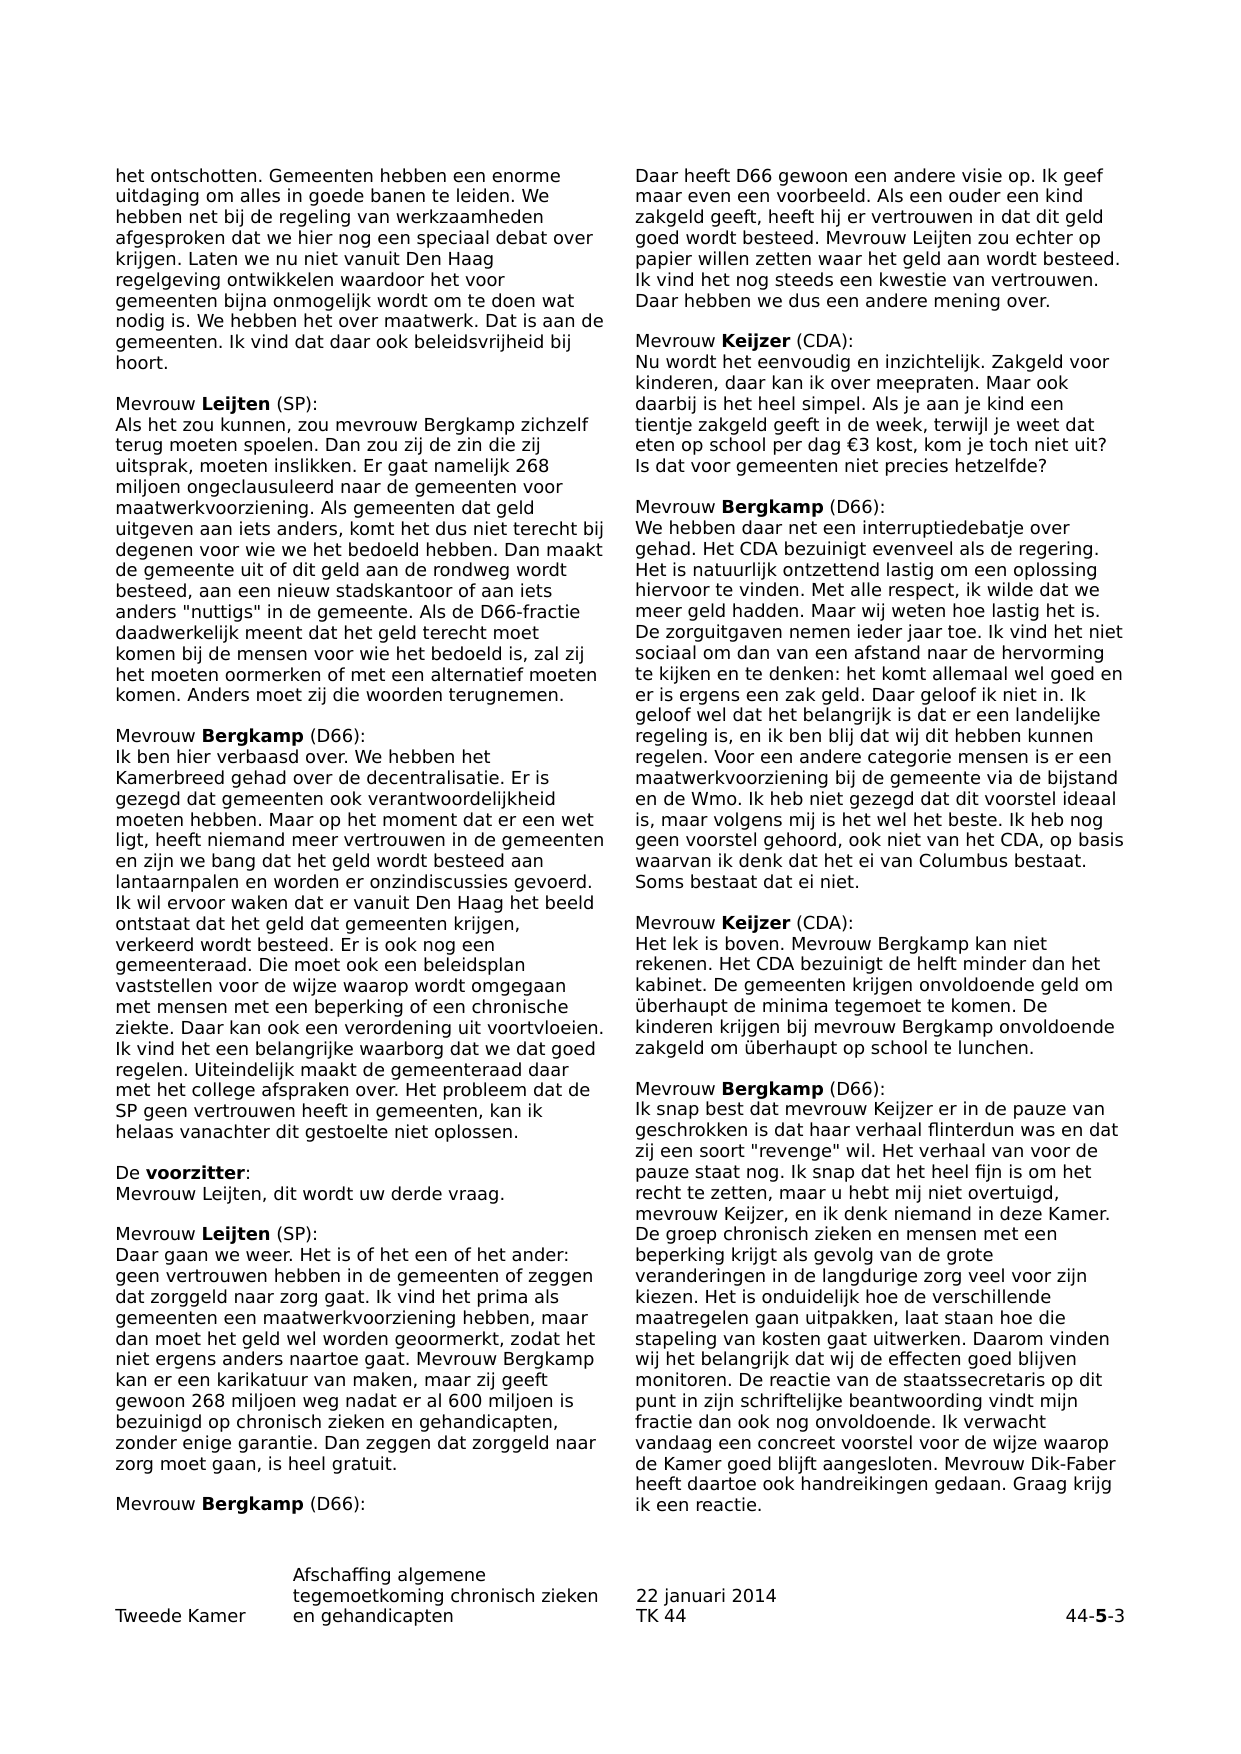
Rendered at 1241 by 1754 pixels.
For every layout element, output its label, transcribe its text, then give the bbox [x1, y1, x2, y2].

text Mevrouw Keijzer (CDA): [635, 913, 1125, 933]
text Mevrouw Leijten, dit wordt uw derde vraag. [115, 1183, 605, 1204]
text Als het zou kunnen, zou mevrouw Bergkamp zichzelf terug moeten spoelen. Dan zou zij de zin die zij uitsprak, moeten inslikken. Er gaat namelijk 268 miljoen ongeclausuleerd naar de gemeenten voor maatwerkvoorziening. Als gemeenten dat geld uitgeven aan iets anders, komt het dus niet terecht bij degenen voor wie we het bedoeld hebben. Dan maakt de gemeente uit of dit geld aan de rondweg wordt besteed, aan een nieuw stadskantoor of aan iets anders "nuttigs" in de gemeente. Als de D66-fractie daadwerkelijk meent dat het geld terecht moet komen bij de mensen voor wie het bedoeld is, zal zij het moeten oormerken of met een alternatief moeten komen. Anders moet zij die woorden terugnemen. [115, 414, 605, 706]
text het ontschotten. Gemeenten hebben een enorme uitdaging om alles in goede banen te leiden. We hebben net bij de regeling van werkzaamheden afgesproken dat we hier nog een speciaal debat over krijgen. Laten we nu niet vanuit Den Haag regelgeving ontwikkelen waardoor het voor gemeenten bijna onmogelijk wordt om te doen wat nodig is. We hebben het over maatwerk. Dat is aan de gemeenten. Ik vind dat daar ook beleidsvrijheid bij hoort. [115, 165, 605, 374]
text Het lek is boven. Mevrouw Bergkamp kan niet rekenen. Het CDA bezuinigt de helft minder dan het kabinet. De gemeenten krijgen onvoldoende geld om überhaupt de minima tegemoet te komen. De kinderen krijgen bij mevrouw Bergkamp onvoldoende zakgeld om überhaupt op school te lunchen. [635, 933, 1125, 1058]
text Mevrouw Keijzer (CDA): [635, 331, 1125, 352]
text Mevrouw Bergkamp (D66): [115, 726, 605, 747]
text Ik snap best dat mevrouw Keijzer er in de pauze van geschrokken is dat haar verhaal flinterdun was en dat zij een soort "revenge" wil. Het verhaal van voor de pauze staat nog. Ik snap dat het heel fijn is om het recht te zetten, maar u hebt mij niet overtuigd, mevrouw Keijzer, en ik denk niemand in deze Kamer. [635, 1099, 1125, 1224]
text Daar gaan we weer. Het is of het een of het ander: geen vertrouwen hebben in de gemeenten of zeggen dat zorggeld naar zorg gaat. Ik vind het prima als gemeenten een maatwerkvoorziening hebben, maar dan moet het geld wel worden geoormerkt, zodat het niet ergens anders naartoe gaat. Mevrouw Bergkamp kan er een karikatuur van maken, maar zij geeft gewoon 268 miljoen weg nadat er al 600 miljoen is bezuinigd op chronisch zieken en gehandicapten, zonder enige garantie. Dan zeggen dat zorggeld naar zorg moet gaan, is heel gratuit. [115, 1245, 605, 1474]
text We hebben daar net een interruptiedebatje over gehad. Het CDA bezuinigt evenveel als de regering. Het is natuurlijk ontzettend lastig om een oplossing hiervoor te vinden. Met alle respect, ik wilde dat we meer geld hadden. Maar wij weten hoe lastig het is. De zorguitgaven nemen ieder jaar toe. Ik vind het niet sociaal om dan van een afstand naar de hervorming te kijken en te denken: het komt allemaal wel goed en er is ergens een zak geld. Daar geloof ik niet in. Ik geloof wel dat het belangrijk is dat er een landelijke regeling is, en ik ben blij dat wij dit hebben kunnen regelen. Voor een andere categorie mensen is er een maatwerkvoorziening bij de gemeente via de bijstand en de Wmo. Ik heb niet gezegd dat dit voorstel ideaal is, maar volgens mij is het wel het beste. Ik heb nog geen voorstel gehoord, ook niet van het CDA, op basis waarvan ik denk dat het ei van Columbus bestaat. Soms bestaat dat ei niet. [635, 518, 1125, 893]
text Mevrouw Bergkamp (D66): [635, 1078, 1125, 1099]
text Mevrouw Bergkamp (D66): [635, 497, 1125, 518]
text De voorzitter: [115, 1163, 605, 1183]
text De groep chronisch zieken en mensen met een beperking krijgt als gevolg van de grote veranderingen in de langdurige zorg veel voor zijn kiezen. Het is onduidelijk hoe de verschillende maatregelen gaan uitpakken, laat staan hoe die stapeling van kosten gaat uitwerken. Daarom vinden wij het belangrijk dat wij de effecten goed blijven monitoren. De reactie van de staatssecretaris op dit punt in zijn schriftelijke beantwoording vindt mijn fractie dan ook nog onvoldoende. Ik verwacht vandaag een concreet voorstel voor de wijze waarop de Kamer goed blijft aangesloten. Mevrouw Dik-Faber heeft daartoe ook handreikingen gedaan. Graag krijg ik een reactie. [635, 1224, 1125, 1516]
text Nu wordt het eenvoudig en inzichtelijk. Zakgeld voor kinderen, daar kan ik over meepraten. Maar ook daarbij is het heel simpel. Als je aan je kind een tientje zakgeld geeft in de week, terwijl je weet dat eten op school per dag €3 kost, kom je toch niet uit? Is dat voor gemeenten niet precies hetzelfde? [635, 352, 1125, 477]
text Mevrouw Bergkamp (D66): [115, 1494, 605, 1515]
text Daar heeft D66 gewoon een andere visie op. Ik geef maar even een voorbeeld. Als een ouder een kind zakgeld geeft, heeft hij er vertrouwen in dat dit geld goed wordt besteed. Mevrouw Leijten zou echter op papier willen zetten waar het geld aan wordt besteed. Ik vind het nog steeds een kwestie van vertrouwen. Daar hebben we dus een andere mening over. [635, 165, 1125, 311]
text Mevrouw Leijten (SP): [115, 394, 605, 414]
text Ik ben hier verbaasd over. We hebben het Kamerbreed gehad over de decentralisatie. Er is gezegd dat gemeenten ook verantwoordelijkheid moeten hebben. Maar op het moment dat er een wet ligt, heeft niemand meer vertrouwen in de gemeenten en zijn we bang dat het geld wordt besteed aan lantaarnpalen en worden er onzindiscussies gevoerd. Ik wil ervoor waken dat er vanuit Den Haag het beeld ontstaat dat het geld dat gemeenten krijgen, verkeerd wordt besteed. Er is ook nog een gemeenteraad. Die moet ook een beleidsplan vaststellen voor de wijze waarop wordt omgegaan met mensen met een beperking of een chronische ziekte. Daar kan ook een verordening uit voortvloeien. Ik vind het een belangrijke waarborg dat we dat goed regelen. Uiteindelijk maakt de gemeenteraad daar met het college afspraken over. Het probleem dat de SP geen vertrouwen heeft in gemeenten, kan ik helaas vanachter dit gestoelte niet oplossen. [115, 747, 605, 1143]
text Mevrouw Leijten (SP): [115, 1224, 605, 1245]
